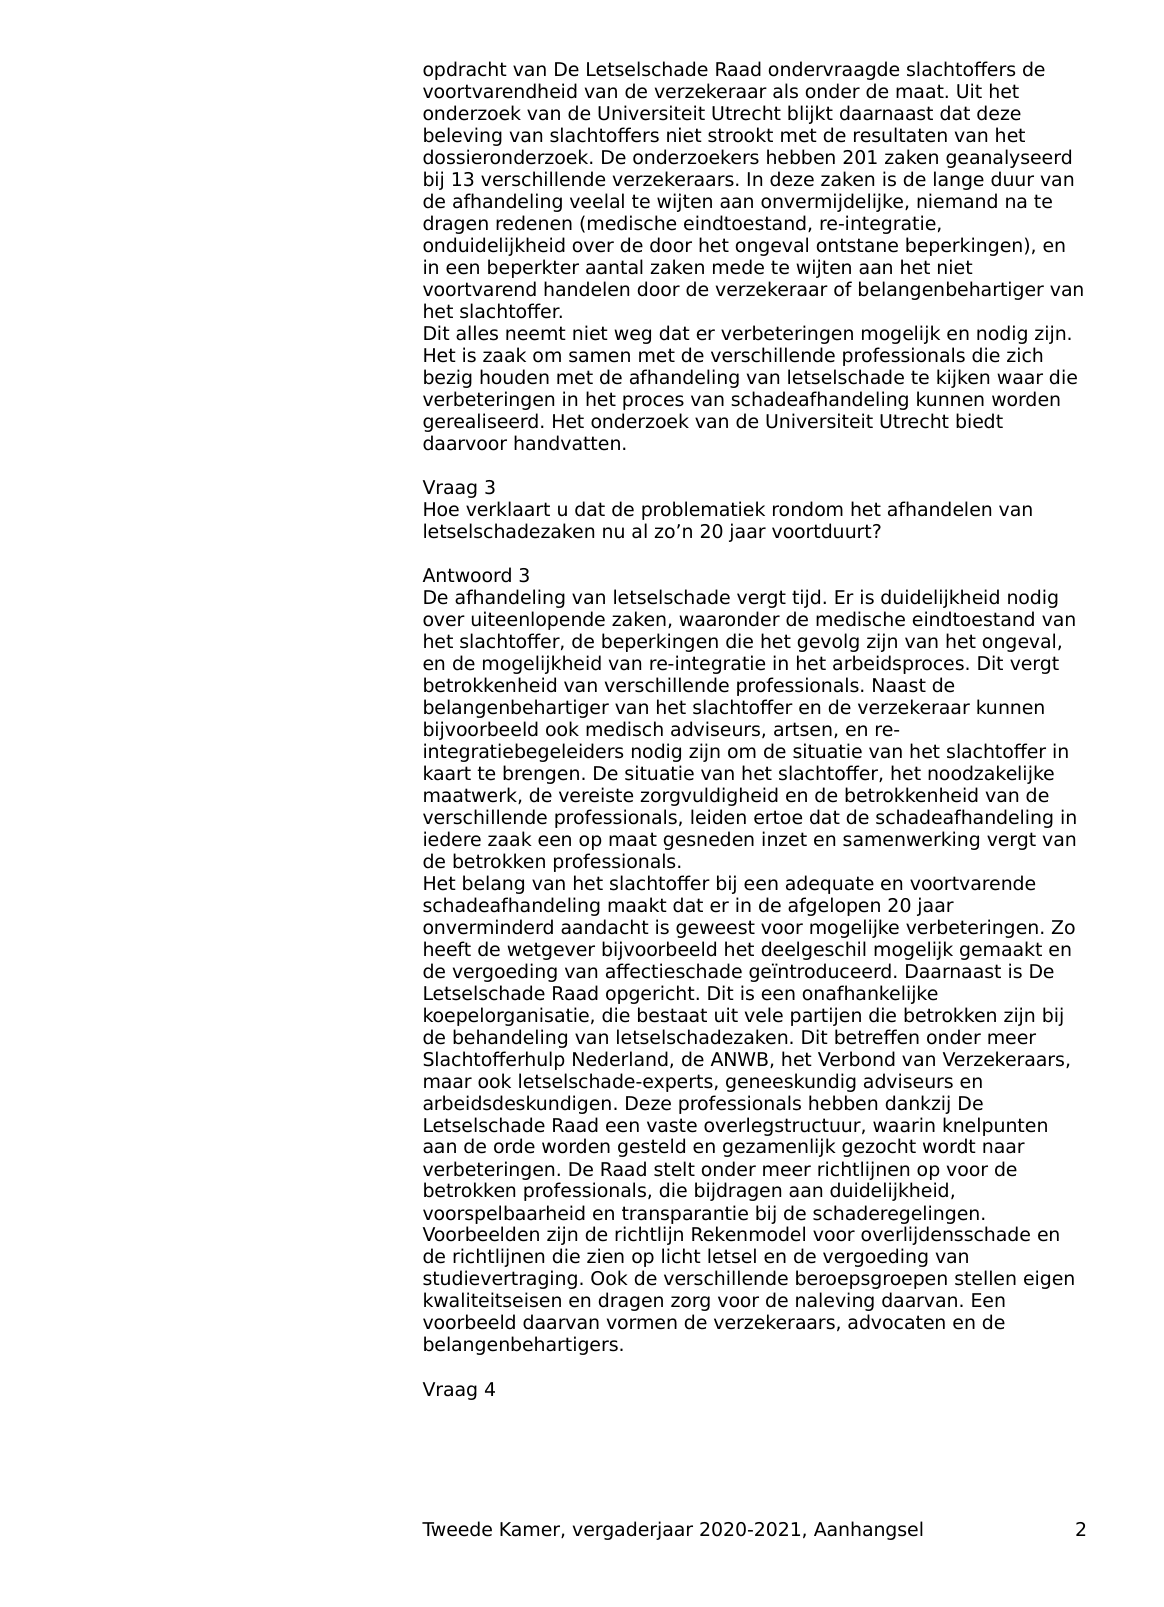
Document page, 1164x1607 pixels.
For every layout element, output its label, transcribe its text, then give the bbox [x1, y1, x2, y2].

text Antwoord 3 [422, 565, 1087, 587]
text Het belang van het slachtoffer bij een adequate en voortvarende schadeafhandeling maakt dat er in de afgelopen 20 jaar onverminderd aandacht is geweest voor mogelijke verbeteringen. Zo heeft de wetgever bijvoorbeeld het deelgeschil mogelijk gemaakt en de vergoeding van affectieschade geïntroduceerd. Daarnaast is De Letselschade Raad opgericht. Dit is een onafhankelijke koepelorganisatie, die bestaat uit vele partijen die betrokken zijn bij de behandeling van letselschadezaken. Dit betreffen onder meer Slachtofferhulp Nederland, de ANWB, het Verbond van Verzekeraars, maar ook letselschade-experts, geneeskundig adviseurs en arbeidsdeskundigen. Deze professionals hebben dankzij De Letselschade Raad een vaste overlegstructuur, waarin knelpunten aan de orde worden gesteld en gezamenlijk gezocht wordt naar verbeteringen. De Raad stelt onder meer richtlijnen op voor de betrokken professionals, die bijdragen aan duidelijkheid, voorspelbaarheid en transparantie bij de schaderegelingen. Voorbeelden zijn de richtlijn Rekenmodel voor overlijdensschade en de richtlijnen die zien op licht letsel en de vergoeding van studievertraging. Ook de verschillende beroepsgroepen stellen eigen kwaliteitseisen en dragen zorg voor de naleving daarvan. Een voorbeeld daarvan vormen de verzekeraars, advocaten en de belangenbehartigers. [422, 873, 1087, 1356]
text opdracht van De Letselschade Raad ondervraagde slachtoffers de voortvarendheid van de verzekeraar als onder de maat. Uit het onderzoek van de Universiteit Utrecht blijkt daarnaast dat deze beleving van slachtoffers niet strookt met de resultaten van het dossieronderzoek. De onderzoekers hebben 201 zaken geanalyseerd bij 13 verschillende verzekeraars. In deze zaken is de lange duur van de afhandeling veelal te wijten aan onvermijdelijke, niemand na te dragen redenen (medische eindtoestand, re-integratie, onduidelijkheid over de door het ongeval ontstane beperkingen), en in een beperkter aantal zaken mede te wijten aan het niet voortvarend handelen door de verzekeraar of belangenbehartiger van het slachtoffer. [422, 59, 1087, 323]
text De afhandeling van letselschade vergt tijd. Er is duidelijkheid nodig over uiteenlopende zaken, waaronder de medische eindtoestand van het slachtoffer, de beperkingen die het gevolg zijn van het ongeval, en de mogelijkheid van re-integratie in het arbeidsproces. Dit vergt betrokkenheid van verschillende professionals. Naast de belangenbehartiger van het slachtoffer en de verzekeraar kunnen bijvoorbeeld ook medisch adviseurs, artsen, en re-integratiebegeleiders nodig zijn om de situatie van het slachtoffer in kaart te brengen. De situatie van het slachtoffer, het noodzakelijke maatwerk, de vereiste zorgvuldigheid en de betrokkenheid van de verschillende professionals, leiden ertoe dat de schadeafhandeling in iedere zaak een op maat gesneden inzet en samenwerking vergt van de betrokken professionals. [422, 587, 1087, 873]
text Hoe verklaart u dat de problematiek rondom het afhandelen van letselschadezaken nu al zo’n 20 jaar voortduurt? [422, 499, 1087, 543]
text Dit alles neemt niet weg dat er verbeteringen mogelijk en nodig zijn. Het is zaak om samen met de verschillende professionals die zich bezig houden met de afhandeling van letselschade te kijken waar die verbeteringen in het proces van schadeafhandeling kunnen worden gerealiseerd. Het onderzoek van de Universiteit Utrecht biedt daarvoor handvatten. [422, 323, 1087, 455]
text Vraag 4 [422, 1378, 1087, 1400]
text Vraag 3 [422, 477, 1087, 499]
